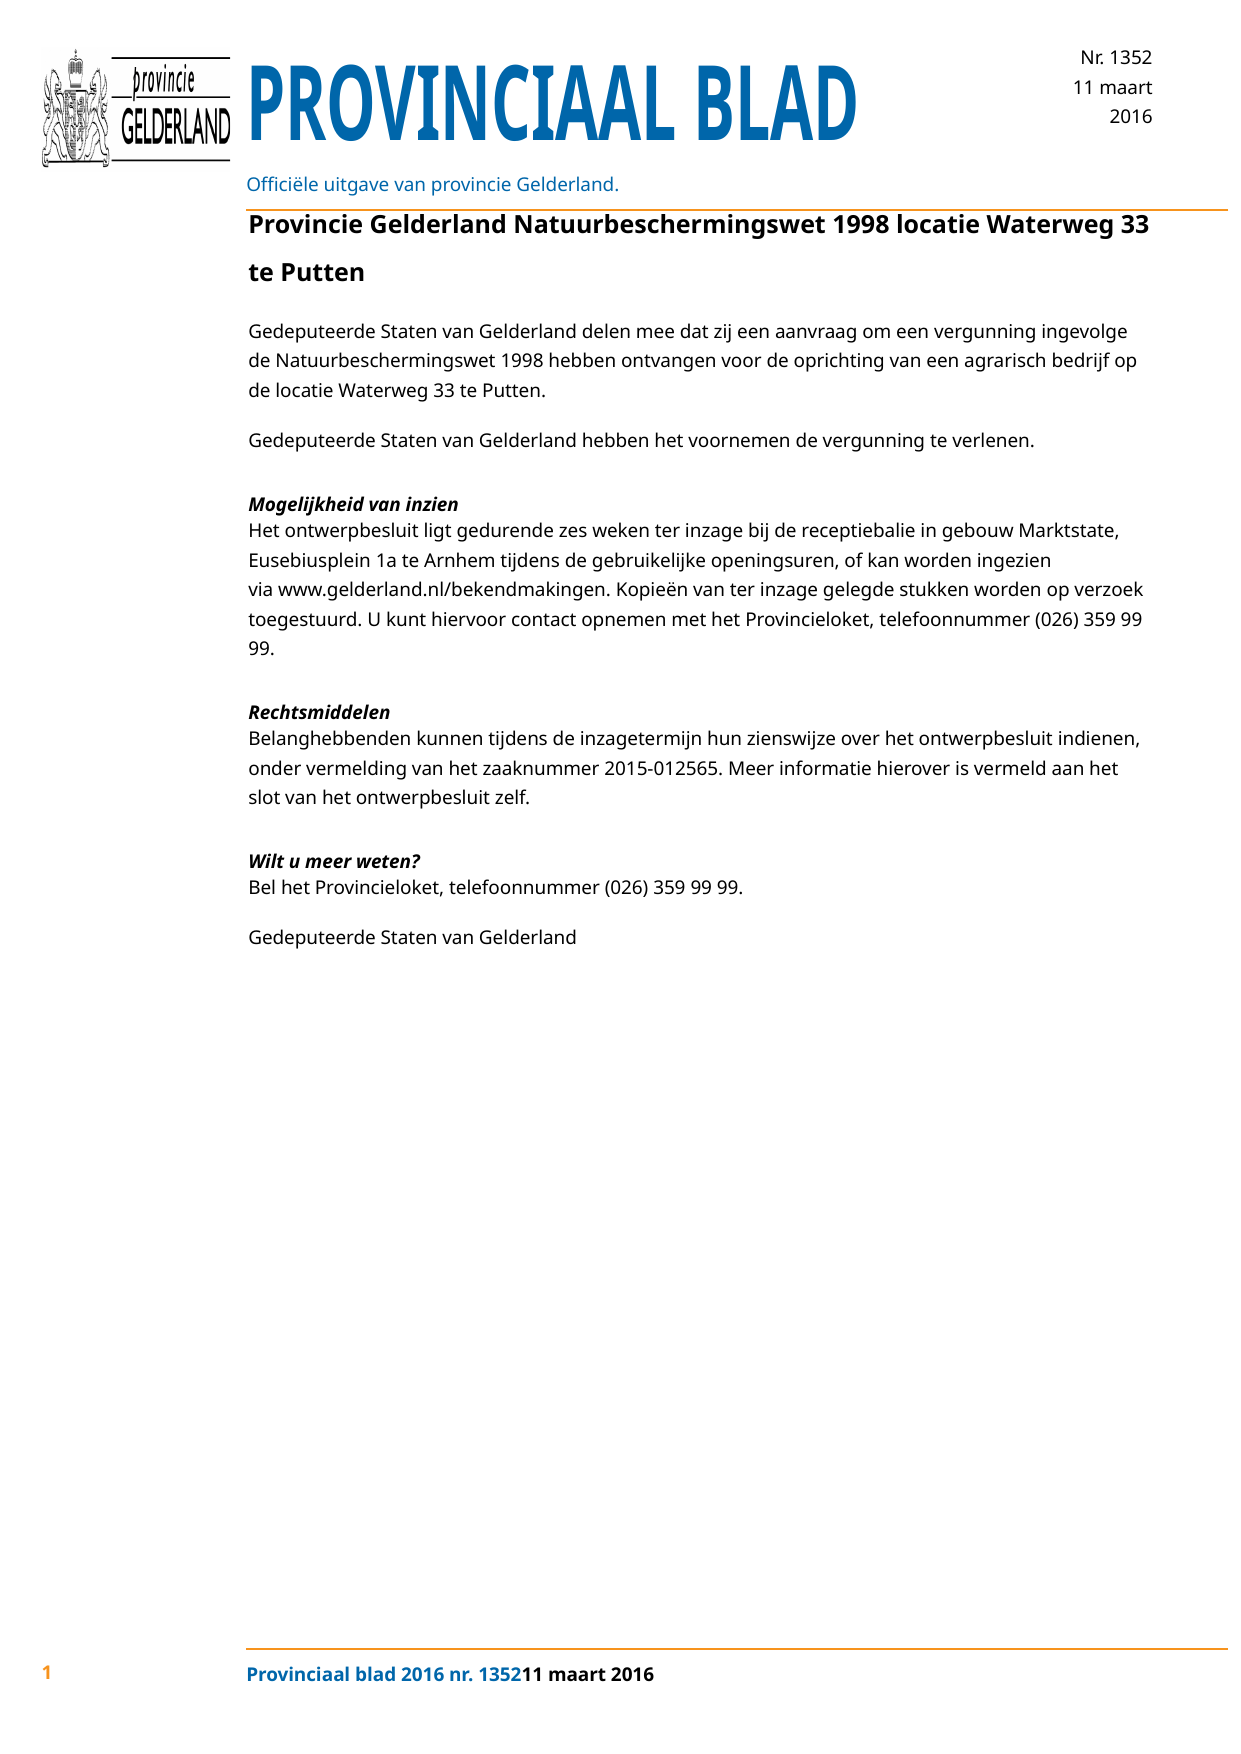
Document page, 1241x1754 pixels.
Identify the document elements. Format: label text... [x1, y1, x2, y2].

text Rechtsmiddelen [248, 699, 1152, 725]
text Gedeputeerde Staten van Gelderland [248, 924, 1152, 950]
text Gedeputeerde Staten van Gelderland hebben het voornemen de vergunning te verlenen. [248, 427, 1152, 453]
text Wilt u meer weten? [248, 848, 1152, 874]
picture [41, 47, 231, 172]
text Bel het Provincieloket, telefoonnummer (026) 359 99 99. [248, 874, 1152, 900]
text Gedeputeerde Staten van Gelderland delen mee dat zij een aanvraag om een vergunning ingevolge de Natuurbeschermingswet 1998 hebben ontvangen voor de oprichting van een agrarisch bedrijf op de locatie Waterweg 33 te Putten. [248, 318, 1152, 403]
text Belanghebbenden kunnen tijdens de inzagetermijn hun zienswijze over het ontwerpbesluit indienen, onder vermelding van het zaaknummer 2015-012565. Meer informatie hierover is vermeld aan het slot van het ontwerpbesluit zelf. [248, 725, 1152, 810]
text Mogelijkheid van inzien [248, 491, 1152, 517]
text Provincie Gelderland Natuurbeschermingswet 1998 locatie Waterweg 33 te Putten [248, 211, 1152, 288]
text Het ontwerpbesluit ligt gedurende zes weken ter inzage bij de receptiebalie in gebouw Marktstate, Eusebiusplein 1a te Arnhem tijdens de gebruikelijke openingsuren, of kan worden ingezien via www.gelderland.nl/bekendmakingen. Kopieën van ter inzage gelegde stukken worden op verzoek toegestuurd. U kunt hiervoor contact opnemen met het Provincieloket, telefoonnummer (026) 359 99 99. [248, 517, 1152, 661]
